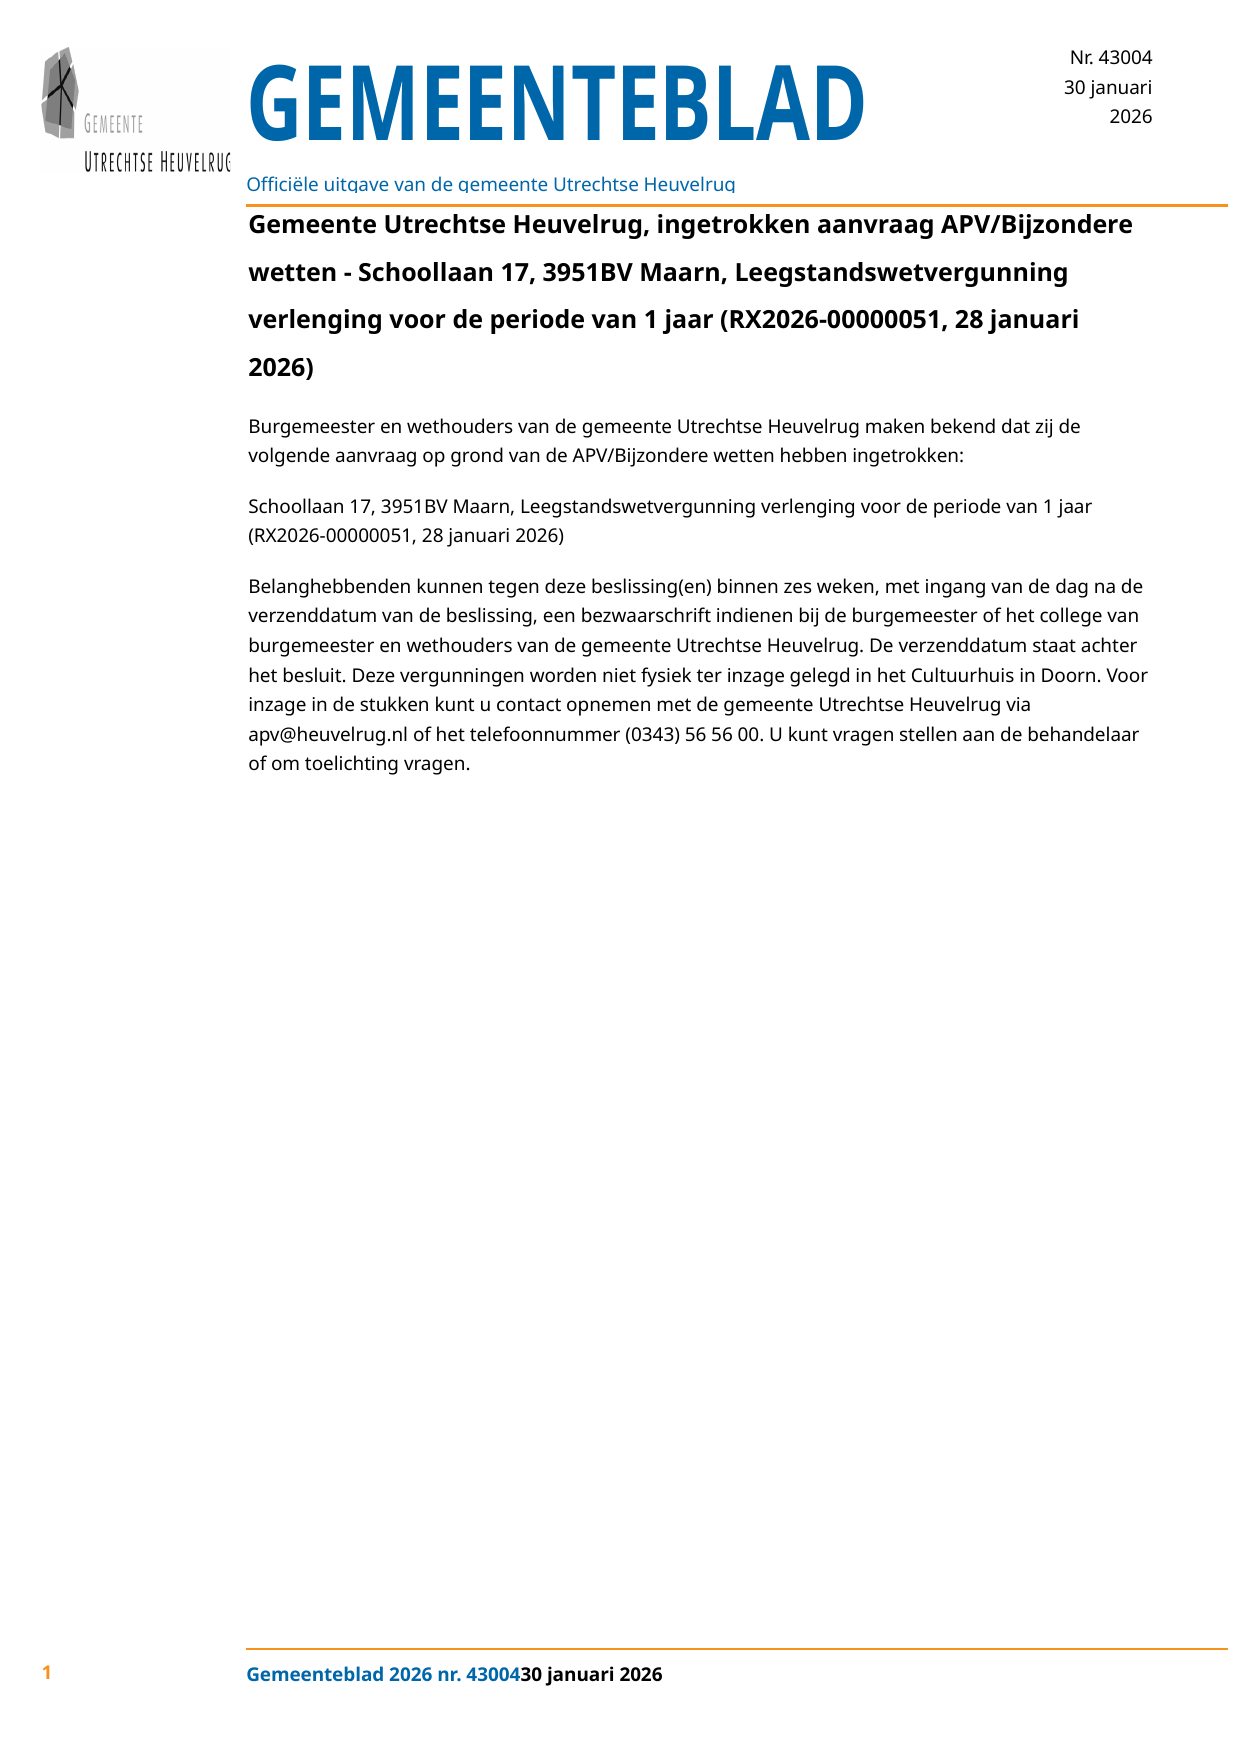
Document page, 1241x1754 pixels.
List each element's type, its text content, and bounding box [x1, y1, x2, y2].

picture [41, 47, 231, 172]
text Belanghebbenden kunnen tegen deze beslissing(en) binnen zes weken, met ingang van de dag na de verzenddatum van de beslissing, een bezwaarschrift indienen bij de burgemeester of het college van burgemeester en wethouders van de gemeente Utrechtse Heuvelrug. De verzenddatum staat achter het besluit. Deze vergunningen worden niet fysiek ter inzage gelegd in het Cultuurhuis in Doorn. Voor inzage in de stukken kunt u contact opnemen met de gemeente Utrechtse Heuvelrug via apv@heuvelrug.nl of het telefoonnummer (0343) 56 56 00. U kunt vragen stellen aan de behandelaar of om toelichting vragen. [248, 573, 1152, 776]
text Burgemeester en wethouders van de gemeente Utrechtse Heuvelrug maken bekend dat zij de volgende aanvraag op grond van de APV/Bijzondere wetten hebben ingetrokken: [248, 413, 1152, 468]
text Gemeente Utrechtse Heuvelrug, ingetrokken aanvraag APV/Bijzondere wetten - Schoollaan 17, 3951BV Maarn, Leegstandswetvergunning verlenging voor de periode van 1 jaar (RX2026-00000051, 28 januari 2026) [248, 207, 1152, 384]
text Schoollaan 17, 3951BV Maarn, Leegstandswetvergunning verlenging voor de periode van 1 jaar (RX2026-00000051, 28 januari 2026) [248, 493, 1152, 548]
